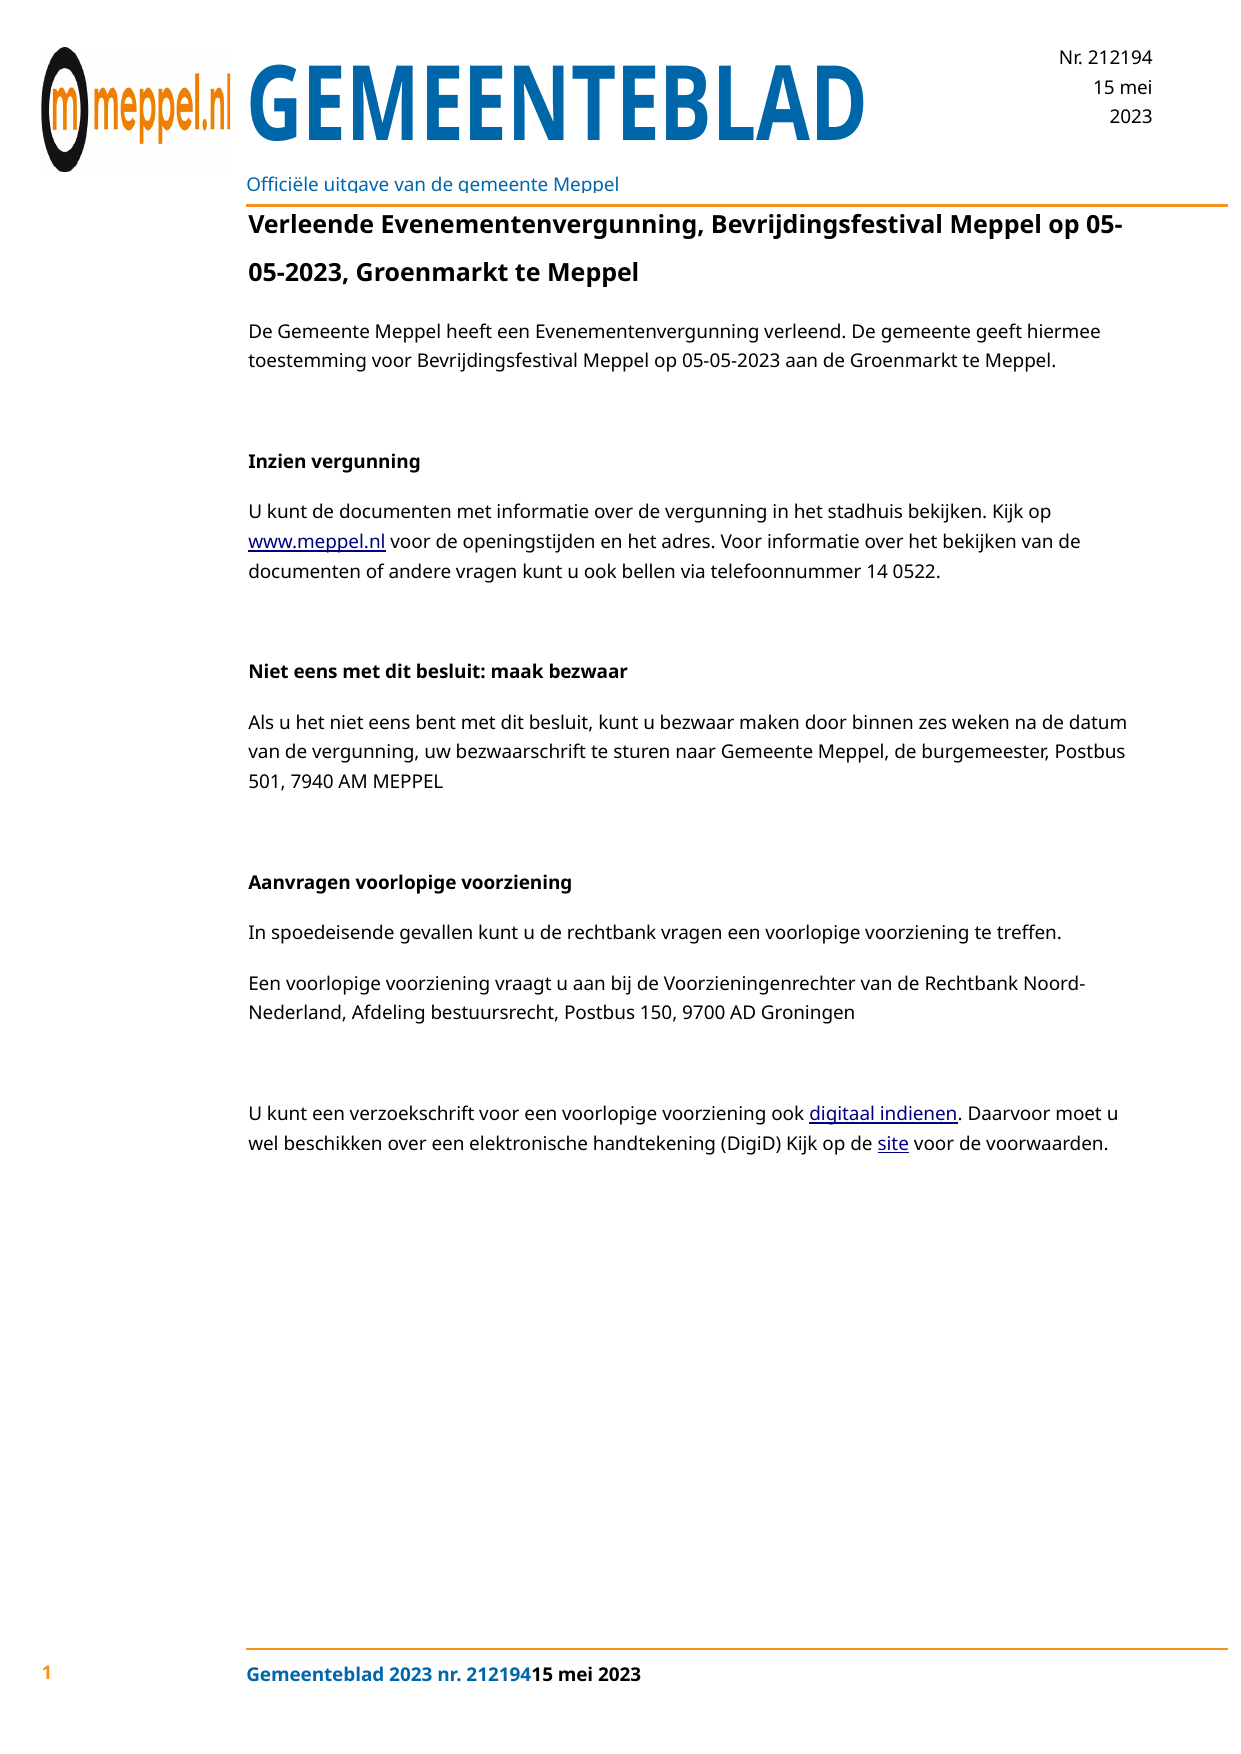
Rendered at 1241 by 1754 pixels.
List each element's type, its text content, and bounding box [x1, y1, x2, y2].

text Een voorlopige voorziening vraagt u aan bij de Voorzieningenrechter van de Rechtbank Noord-Nederland, Afdeling bestuursrecht, Postbus 150, 9700 AD Groningen [248, 970, 1152, 1025]
text Als u het niet eens bent met dit besluit, kunt u bezwaar maken door binnen zes weken na de datum van de vergunning, uw bezwaarschrift te sturen naar Gemeente Meppel, de burgemeester, Postbus 501, 7940 AM MEPPEL [248, 709, 1152, 794]
text Aanvragen voorlopige voorziening [248, 869, 1152, 895]
text Niet eens met dit besluit: maak bezwaar [248, 659, 1152, 684]
text U kunt een verzoekschrift voor een voorlopige voorziening ook digitaal indienen. Daarvoor moet u wel beschikken over een elektronische handtekening (DigiD) Kijk op de site voor de voorwaarden. [248, 1100, 1152, 1156]
text Inzien vergunning [248, 448, 1152, 474]
picture [41, 47, 231, 172]
text In spoedeisende gevallen kunt u de rechtbank vragen een voorlopige voorziening te treffen. [248, 919, 1152, 945]
text U kunt de documenten met informatie over de vergunning in het stadhuis bekijken. Kijk op www.meppel.nl voor de openingstijden en het adres. Voor informatie over het bekijken van de documenten of andere vragen kunt u ook bellen via telefoonnummer 14 0522. [248, 499, 1152, 584]
text Verleende Evenementenvergunning, Bevrijdingsfestival Meppel op 05-05-2023, Groenmarkt te Meppel [248, 207, 1152, 288]
text De Gemeente Meppel heeft een Evenementenvergunning verleend. De gemeente geeft hiermee toestemming voor Bevrijdingsfestival Meppel op 05-05-2023 aan de Groenmarkt te Meppel. [248, 318, 1152, 373]
